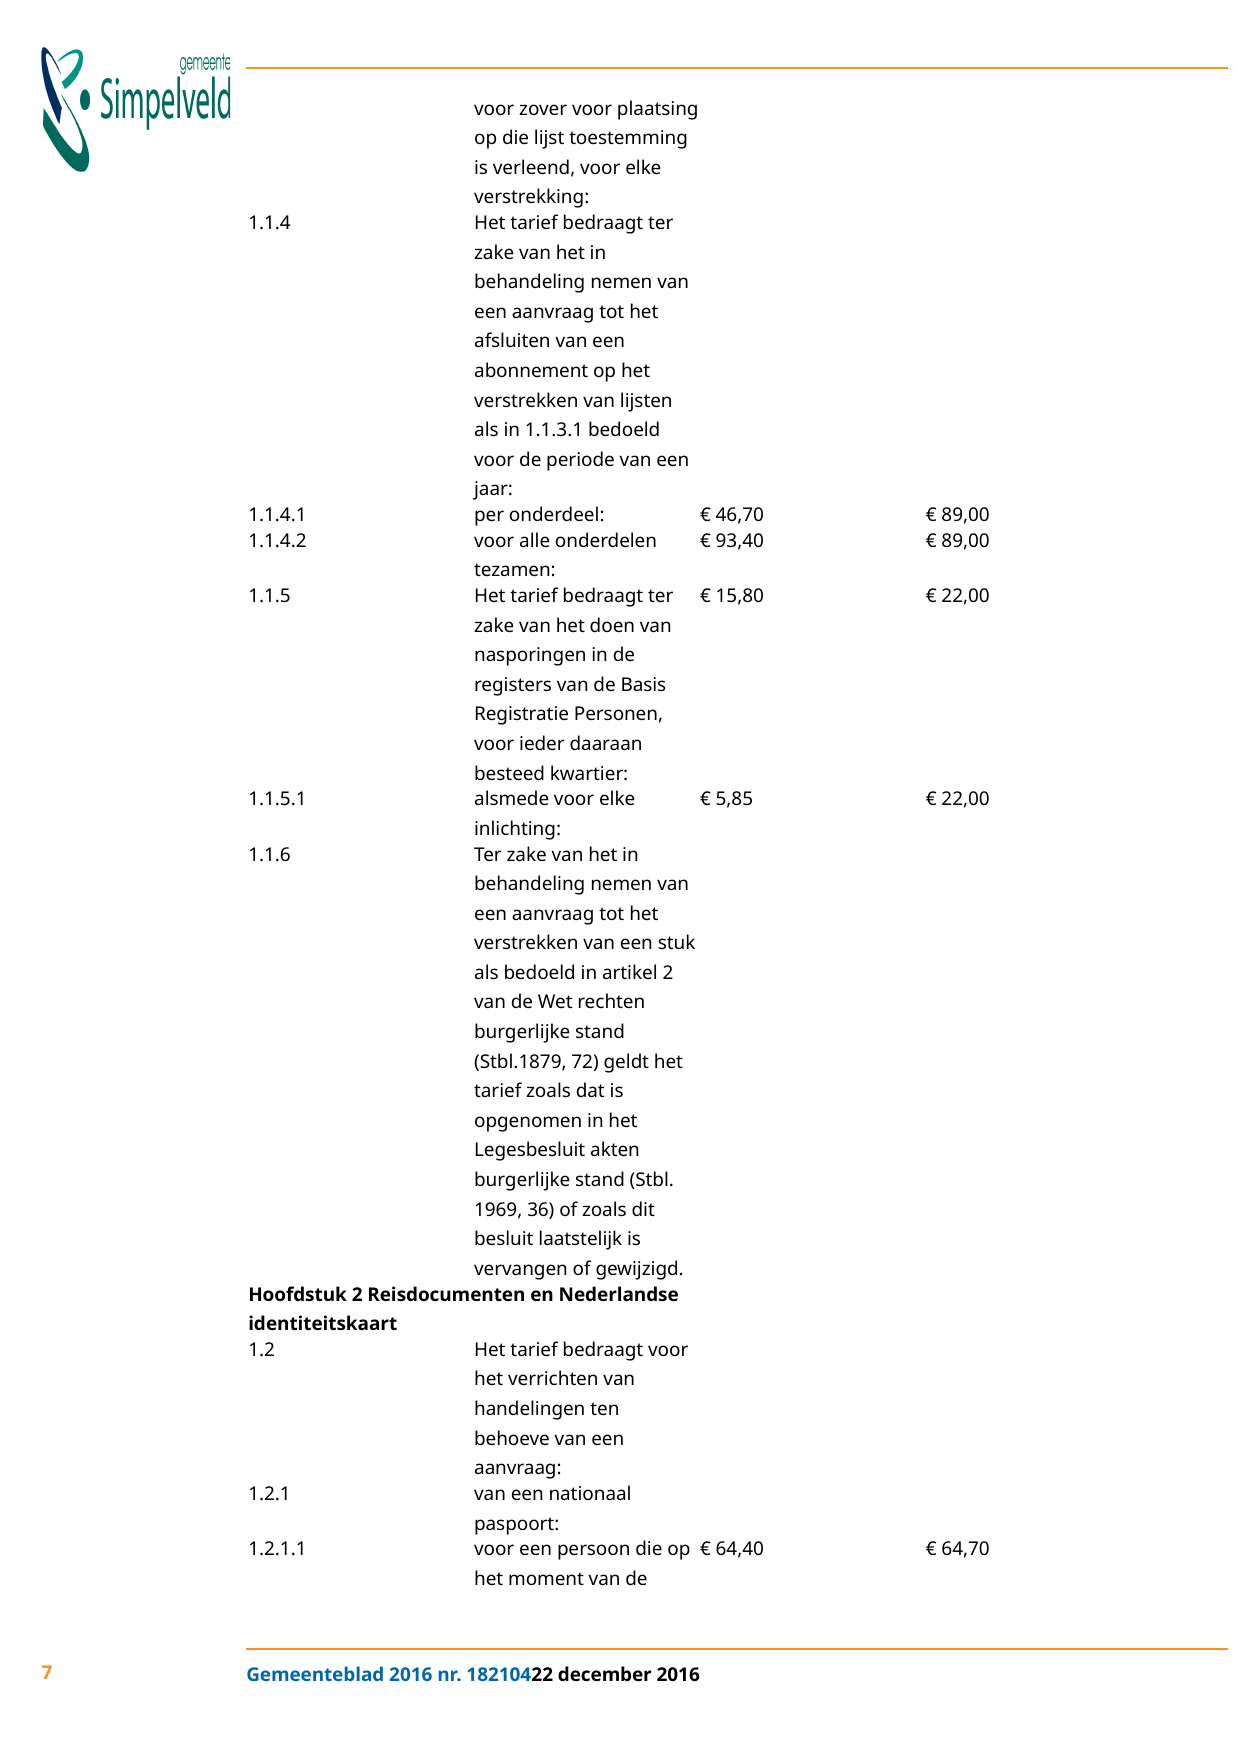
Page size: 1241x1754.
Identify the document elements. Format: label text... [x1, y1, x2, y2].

table_cell [700, 1480, 926, 1535]
table_cell 1.2 [248, 1336, 474, 1480]
table_cell [926, 95, 1152, 209]
table_cell 1.2.1.1 [248, 1535, 474, 1591]
table_cell Het tarief bedraagt ter zake van het doen van nasporingen in de registers van de Basis Registratie Personen, voor ieder daaraan besteed kwartier: [474, 582, 700, 786]
table_cell [926, 841, 1152, 1281]
table_cell 1.1.5 [248, 582, 474, 786]
table_cell per onderdeel: [474, 501, 700, 527]
table_cell [700, 209, 926, 501]
table_cell Het tarief bedraagt voor het verrichten van handelingen ten behoeve van een aanvraag: [474, 1336, 700, 1480]
table_cell [926, 1480, 1152, 1535]
table_cell Ter zake van het in behandeling nemen van een aanvraag tot het verstrekken van een stuk als bedoeld in artikel 2 van de Wet rechten burgerlijke stand (Stbl.1879, 72) geldt het tarief zoals dat is opgenomen in het Legesbesluit akten burgerlijke stand (Stbl. 1969, 36) of zoals dit besluit laatstelijk is vervangen of gewijzigd. [474, 841, 700, 1281]
table_cell 1.1.4.1 [248, 501, 474, 527]
table_cell € 5,85 [700, 786, 926, 841]
table_cell € 64,40 [700, 1535, 926, 1591]
table_cell [700, 1336, 926, 1480]
table_cell alsmede voor elke inlichting: [474, 786, 700, 841]
table_cell [926, 1336, 1152, 1480]
table_cell € 15,80 [700, 582, 926, 786]
table_cell [248, 95, 474, 209]
table_cell van een nationaal paspoort: [474, 1480, 700, 1535]
table_cell € 22,00 [926, 582, 1152, 786]
table_cell 1.1.4 [248, 209, 474, 501]
table_cell € 89,00 [926, 501, 1152, 527]
table_cell 1.1.4.2 [248, 527, 474, 582]
table_cell voor een persoon die op het moment van de [474, 1535, 700, 1591]
table_cell € 64,70 [926, 1535, 1152, 1591]
table_cell € 22,00 [926, 786, 1152, 841]
picture [41, 47, 231, 172]
table_cell € 89,00 [926, 527, 1152, 582]
table_cell [926, 209, 1152, 501]
table_cell € 93,40 [700, 527, 926, 582]
table_cell [700, 1281, 926, 1336]
table_cell [700, 841, 926, 1281]
table_cell Hoofdstuk 2 Reisdocumenten en Nederlandse identiteitskaart [248, 1281, 700, 1336]
table_cell 1.1.5.1 [248, 786, 474, 841]
table_cell Het tarief bedraagt ter zake van het in behandeling nemen van een aanvraag tot het afsluiten van een abonnement op het verstrekken van lijsten als in 1.1.3.1 bedoeld voor de periode van een jaar: [474, 209, 700, 501]
table_cell voor alle onderdelen tezamen: [474, 527, 700, 582]
table_cell € 46,70 [700, 501, 926, 527]
table_cell 1.1.6 [248, 841, 474, 1281]
table_cell voor zover voor plaatsing op die lijst toestemming is verleend, voor elke verstrekking: [474, 95, 700, 209]
table_cell 1.2.1 [248, 1480, 474, 1535]
table_cell [700, 95, 926, 209]
